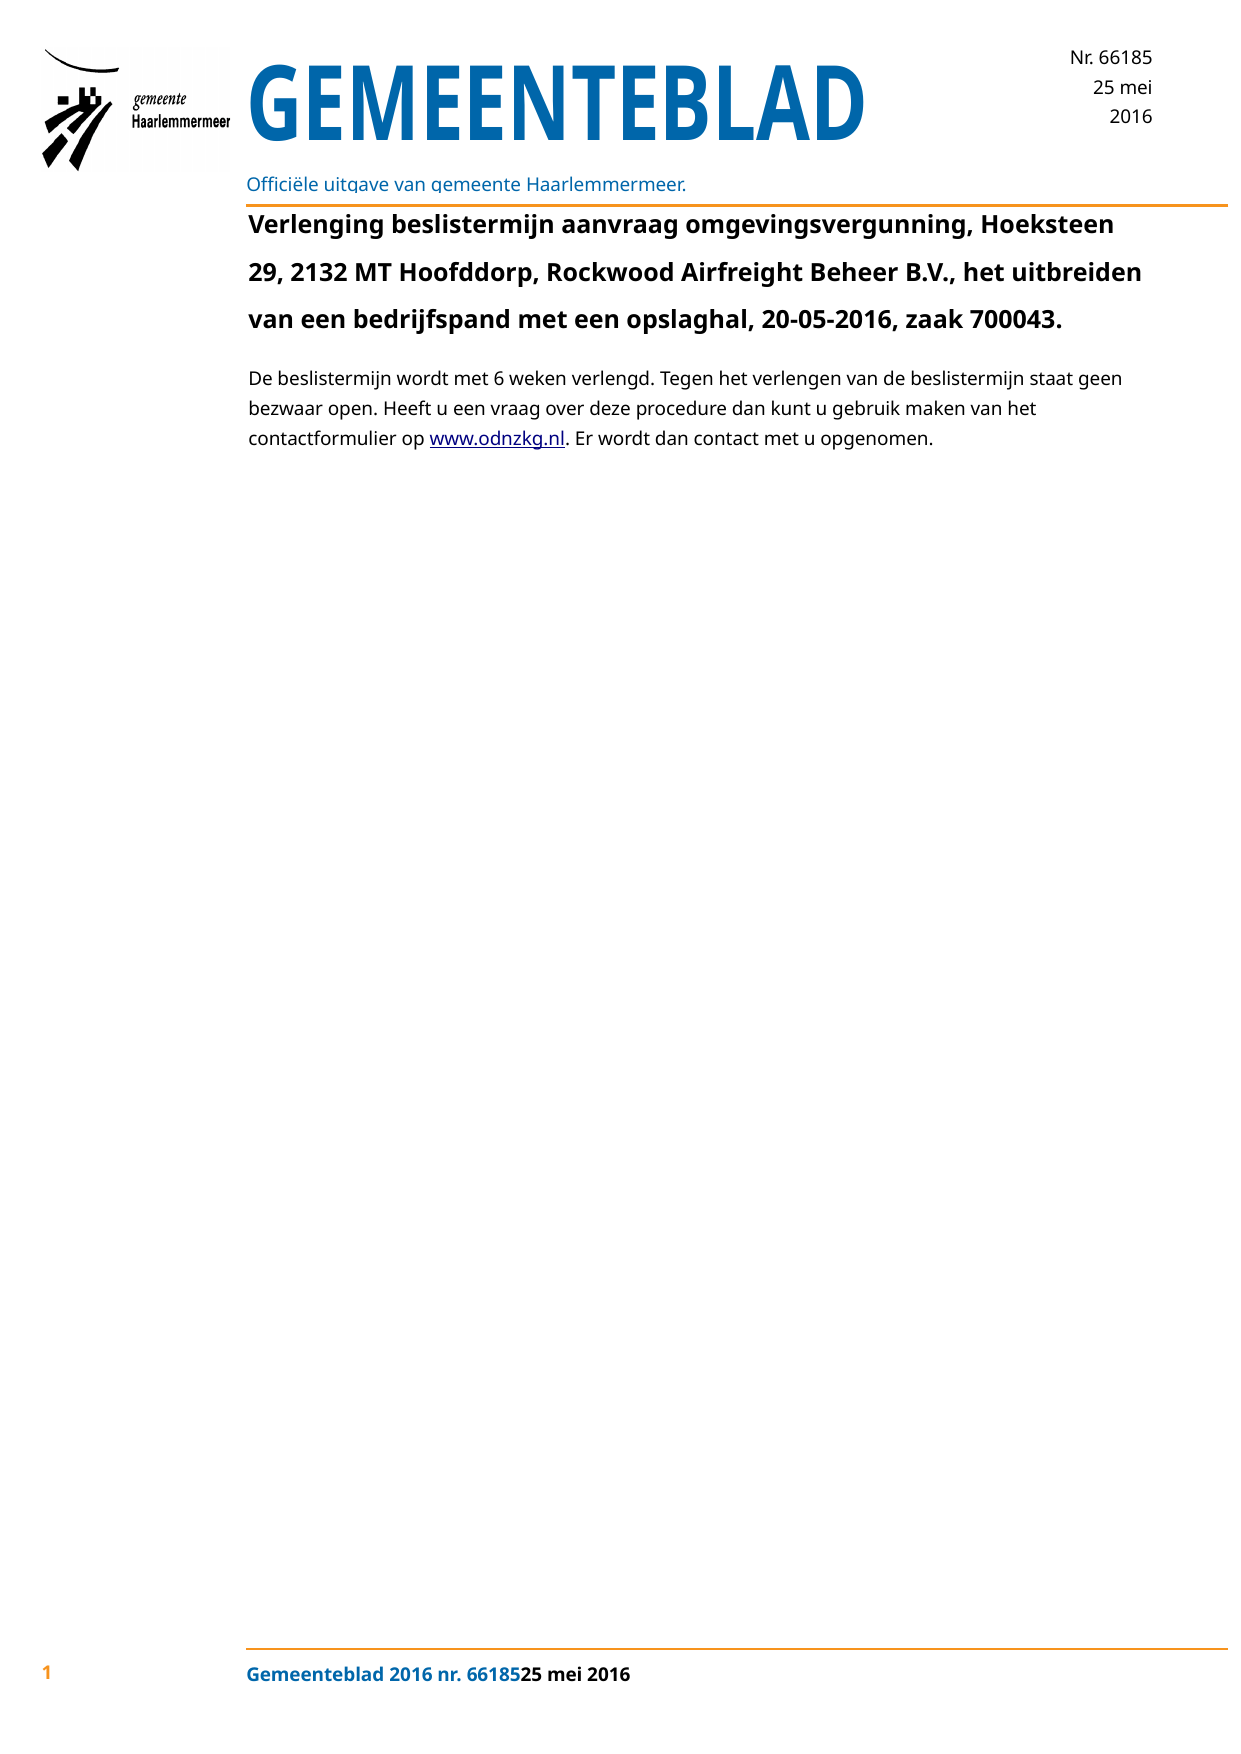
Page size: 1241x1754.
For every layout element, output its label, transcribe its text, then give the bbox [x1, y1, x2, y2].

picture [41, 47, 231, 172]
text Verlenging beslistermijn aanvraag omgevingsvergunning, Hoeksteen 29, 2132 MT Hoofddorp, Rockwood Airfreight Beheer B.V., het uitbreiden van een bedrijfspand met een opslaghal, 20-05-2016, zaak 700043. [248, 207, 1152, 336]
text De beslistermijn wordt met 6 weken verlengd. Tegen het verlengen van de beslistermijn staat geen bezwaar open. Heeft u een vraag over deze procedure dan kunt u gebruik maken van het contactformulier op www.odnzkg.nl. Er wordt dan contact met u opgenomen. [248, 366, 1152, 450]
